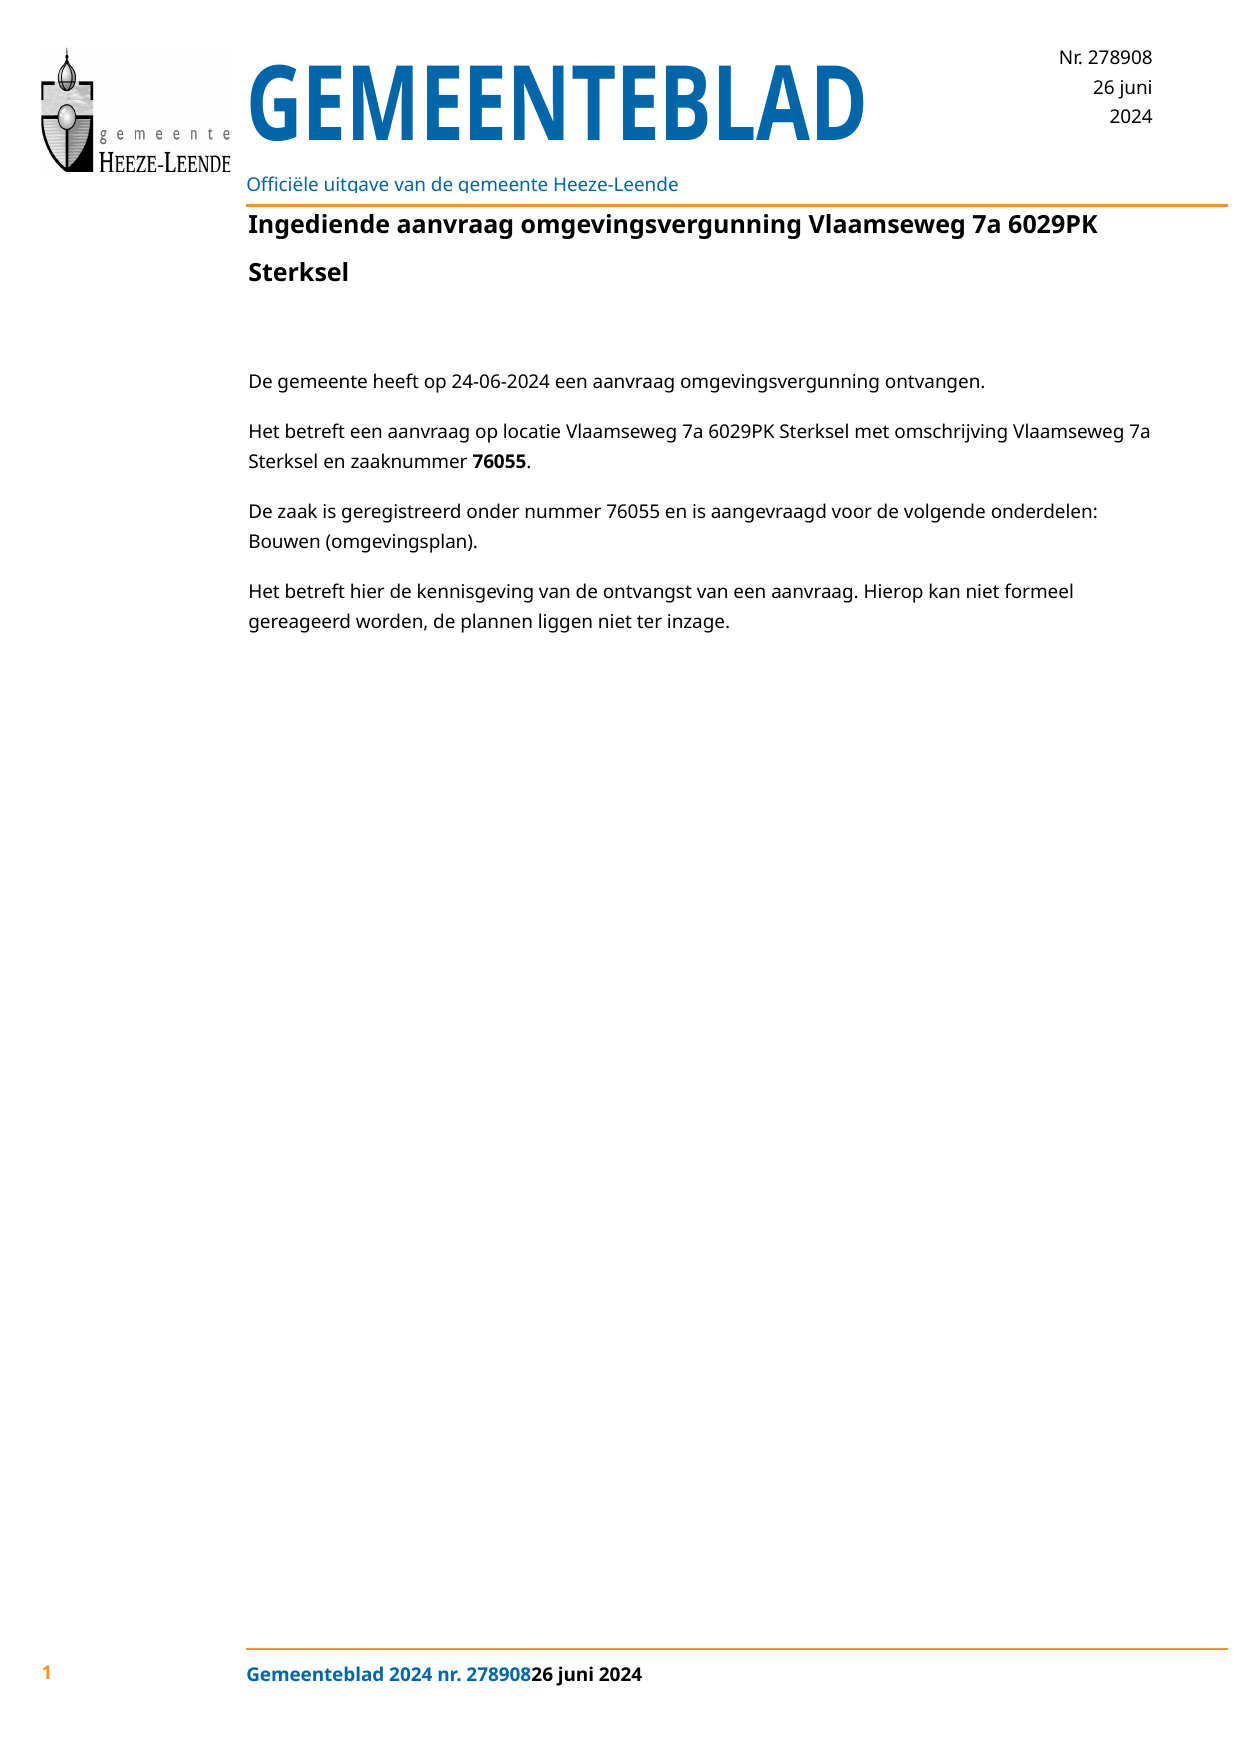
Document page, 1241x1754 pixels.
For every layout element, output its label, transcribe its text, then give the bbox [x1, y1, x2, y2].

text De zaak is geregistreerd onder nummer 76055 en is aangevraagd voor de volgende onderdelen: Bouwen (omgevingsplan). [248, 499, 1152, 554]
picture [41, 47, 231, 172]
text Het betreft een aanvraag op locatie Vlaamseweg 7a 6029PK Sterksel met omschrijving Vlaamseweg 7a Sterksel en zaaknummer 76055. [248, 419, 1152, 474]
text Ingediende aanvraag omgevingsvergunning Vlaamseweg 7a 6029PK Sterksel [248, 207, 1152, 288]
text Het betreft hier de kennisgeving van de ontvangst van een aanvraag. Hierop kan niet formeel gereageerd worden, de plannen liggen niet ter inzage. [248, 579, 1152, 634]
text De gemeente heeft op 24-06-2024 een aanvraag omgevingsvergunning ontvangen. [248, 368, 1152, 394]
